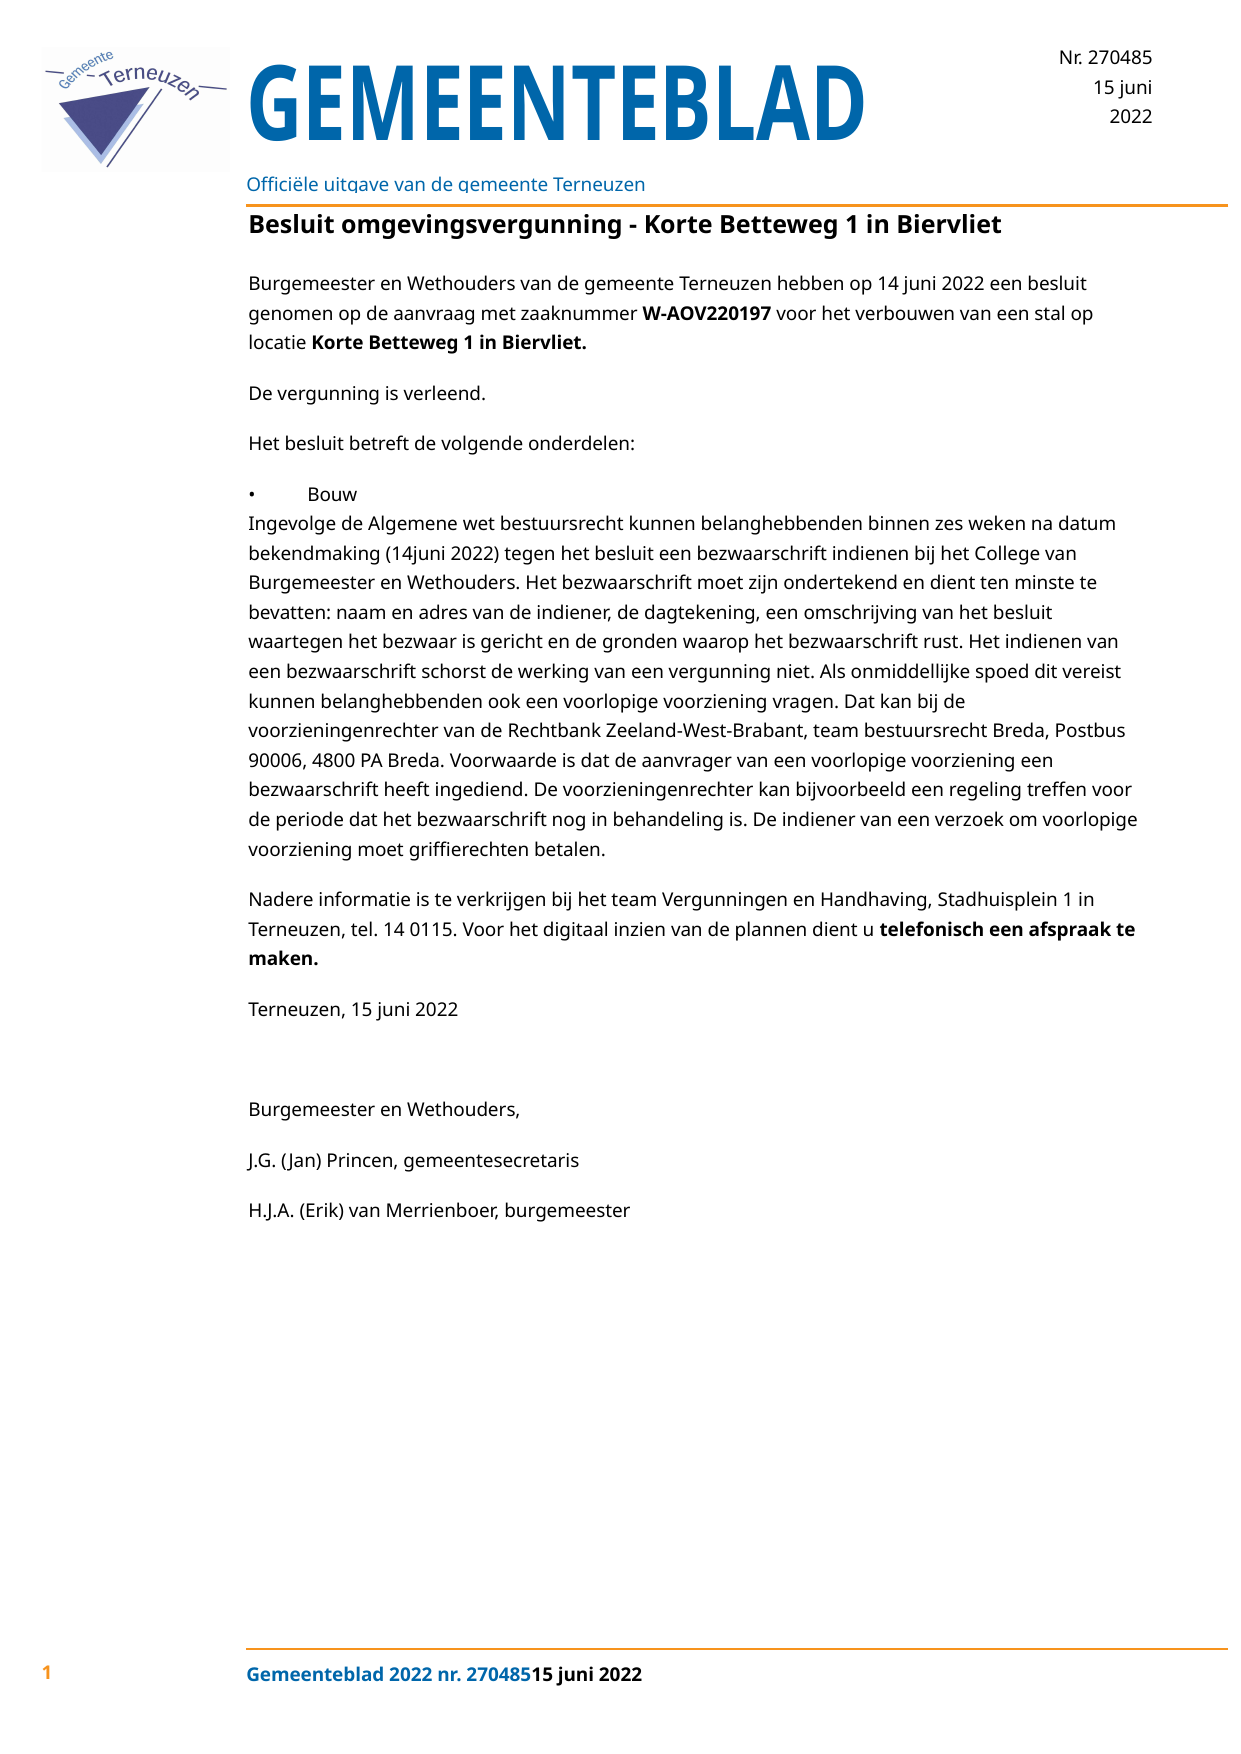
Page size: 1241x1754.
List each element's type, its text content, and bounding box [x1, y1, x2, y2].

text Het besluit betreft de volgende onderdelen: [248, 430, 1152, 456]
text Ingevolge de Algemene wet bestuursrecht kunnen belanghebbenden binnen zes weken na datum bekendmaking (14juni 2022) tegen het besluit een bezwaarschrift indienen bij het College van Burgemeester en Wethouders. Het bezwaarschrift moet zijn ondertekend en dient ten minste te bevatten: naam en adres van de indiener, de dagtekening, een omschrijving van het besluit waartegen het bezwaar is gericht en de gronden waarop het bezwaarschrift rust. Het indienen van een bezwaarschrift schorst de werking van een vergunning niet. Als onmiddellijke spoed dit vereist kunnen belanghebbenden ook een voorlopige voorziening vragen. Dat kan bij de voorzieningenrechter van de Rechtbank Zeeland-West-Brabant, team bestuursrecht Breda, Postbus 90006, 4800 PA Breda. Voorwaarde is dat de aanvrager van een voorlopige voorziening een bezwaarschrift heeft ingediend. De voorzieningenrechter kan bijvoorbeeld een regeling treffen voor de periode dat het bezwaarschrift nog in behandeling is. De indiener van een verzoek om voorlopige voorziening moet griffierechten betalen. [248, 510, 1152, 861]
text De vergunning is verleend. [248, 380, 1152, 406]
list Bouw [248, 481, 1152, 506]
text H.J.A. (Erik) van Merrienboer, burgemeester [248, 1197, 1152, 1223]
text J.G. (Jan) Princen, gemeentesecretaris [248, 1147, 1152, 1173]
text Besluit omgevingsvergunning - Korte Betteweg 1 in Biervliet [248, 207, 1152, 241]
text Terneuzen, 15 juni 2022 [248, 996, 1152, 1021]
text Nadere informatie is te verkrijgen bij het team Vergunningen en Handhaving, Stadhuisplein 1 in Terneuzen, tel. 14 0115. Voor het digitaal inzien van de plannen dient u telefonisch een afspraak te maken. [248, 886, 1152, 971]
text Burgemeester en Wethouders van de gemeente Terneuzen hebben op 14 juni 2022 een besluit genomen op de aanvraag met zaaknummer W-AOV220197 voor het verbouwen van een stal op locatie Korte Betteweg 1 in Biervliet. [248, 270, 1152, 355]
picture [41, 47, 231, 172]
text Burgemeester en Wethouders, [248, 1097, 1152, 1122]
